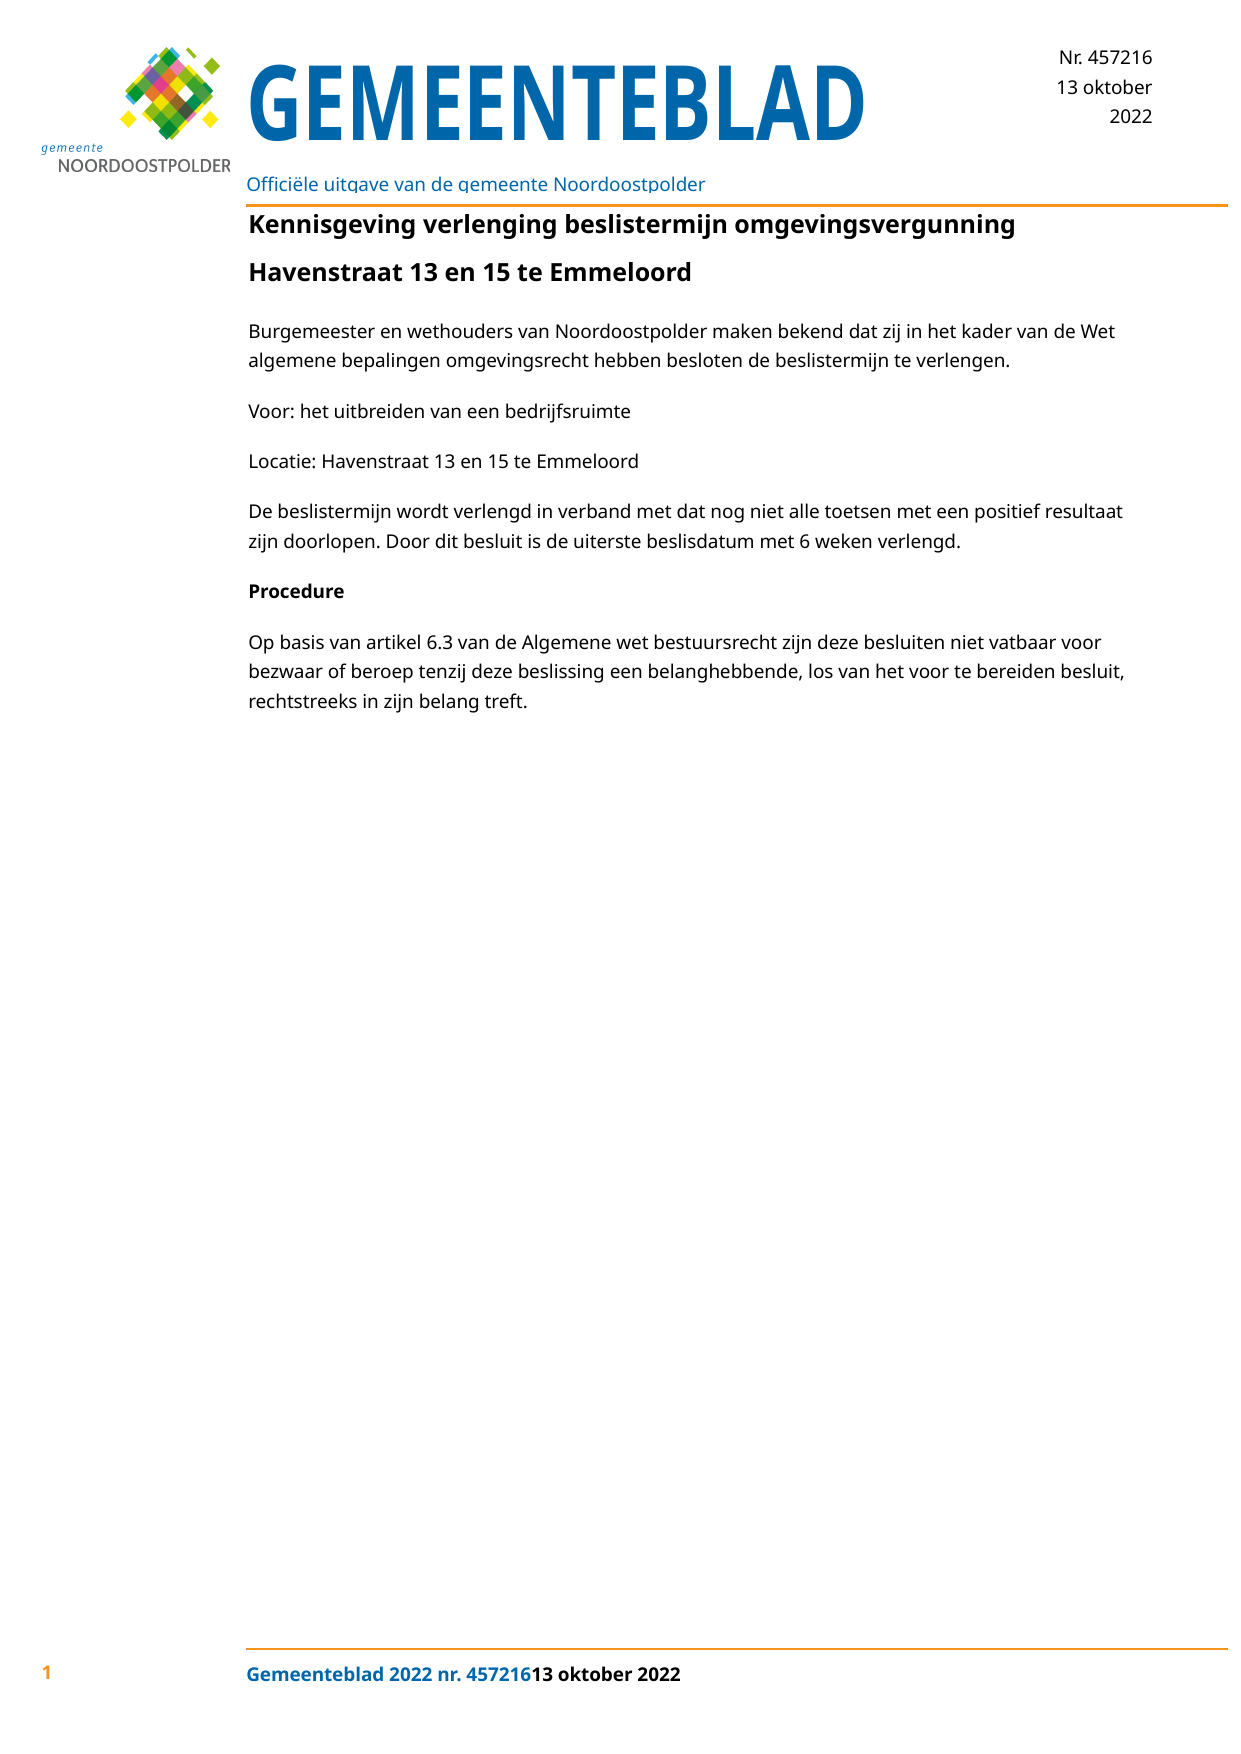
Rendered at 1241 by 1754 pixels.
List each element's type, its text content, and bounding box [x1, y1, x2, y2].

text Procedure [248, 579, 1152, 604]
text Burgemeester en wethouders van Noordoostpolder maken bekend dat zij in het kader van de Wet algemene bepalingen omgevingsrecht hebben besloten de beslistermijn te verlengen. [248, 318, 1152, 373]
text Voor: het uitbreiden van een bedrijfsruimte [248, 398, 1152, 424]
text Kennisgeving verlenging beslistermijn omgevingsvergunning Havenstraat 13 en 15 te Emmeloord [248, 207, 1152, 288]
picture [41, 47, 231, 172]
text De beslistermijn wordt verlengd in verband met​ ​​dat nog niet alle toetsen met een positief resultaat zijn doorlopen. Door dit besluit is de uiterste beslisdatum met 6 weken verlengd. [248, 499, 1152, 554]
text Op basis van artikel 6.3 van de Algemene wet bestuursrecht zijn deze besluiten niet vatbaar voor bezwaar of beroep tenzij deze beslissing een belanghebbende, los van het voor te bereiden besluit, rechtstreeks in zijn belang treft. [248, 629, 1152, 714]
text Locatie: Havenstraat 13 en 15 te Emmeloord [248, 448, 1152, 474]
